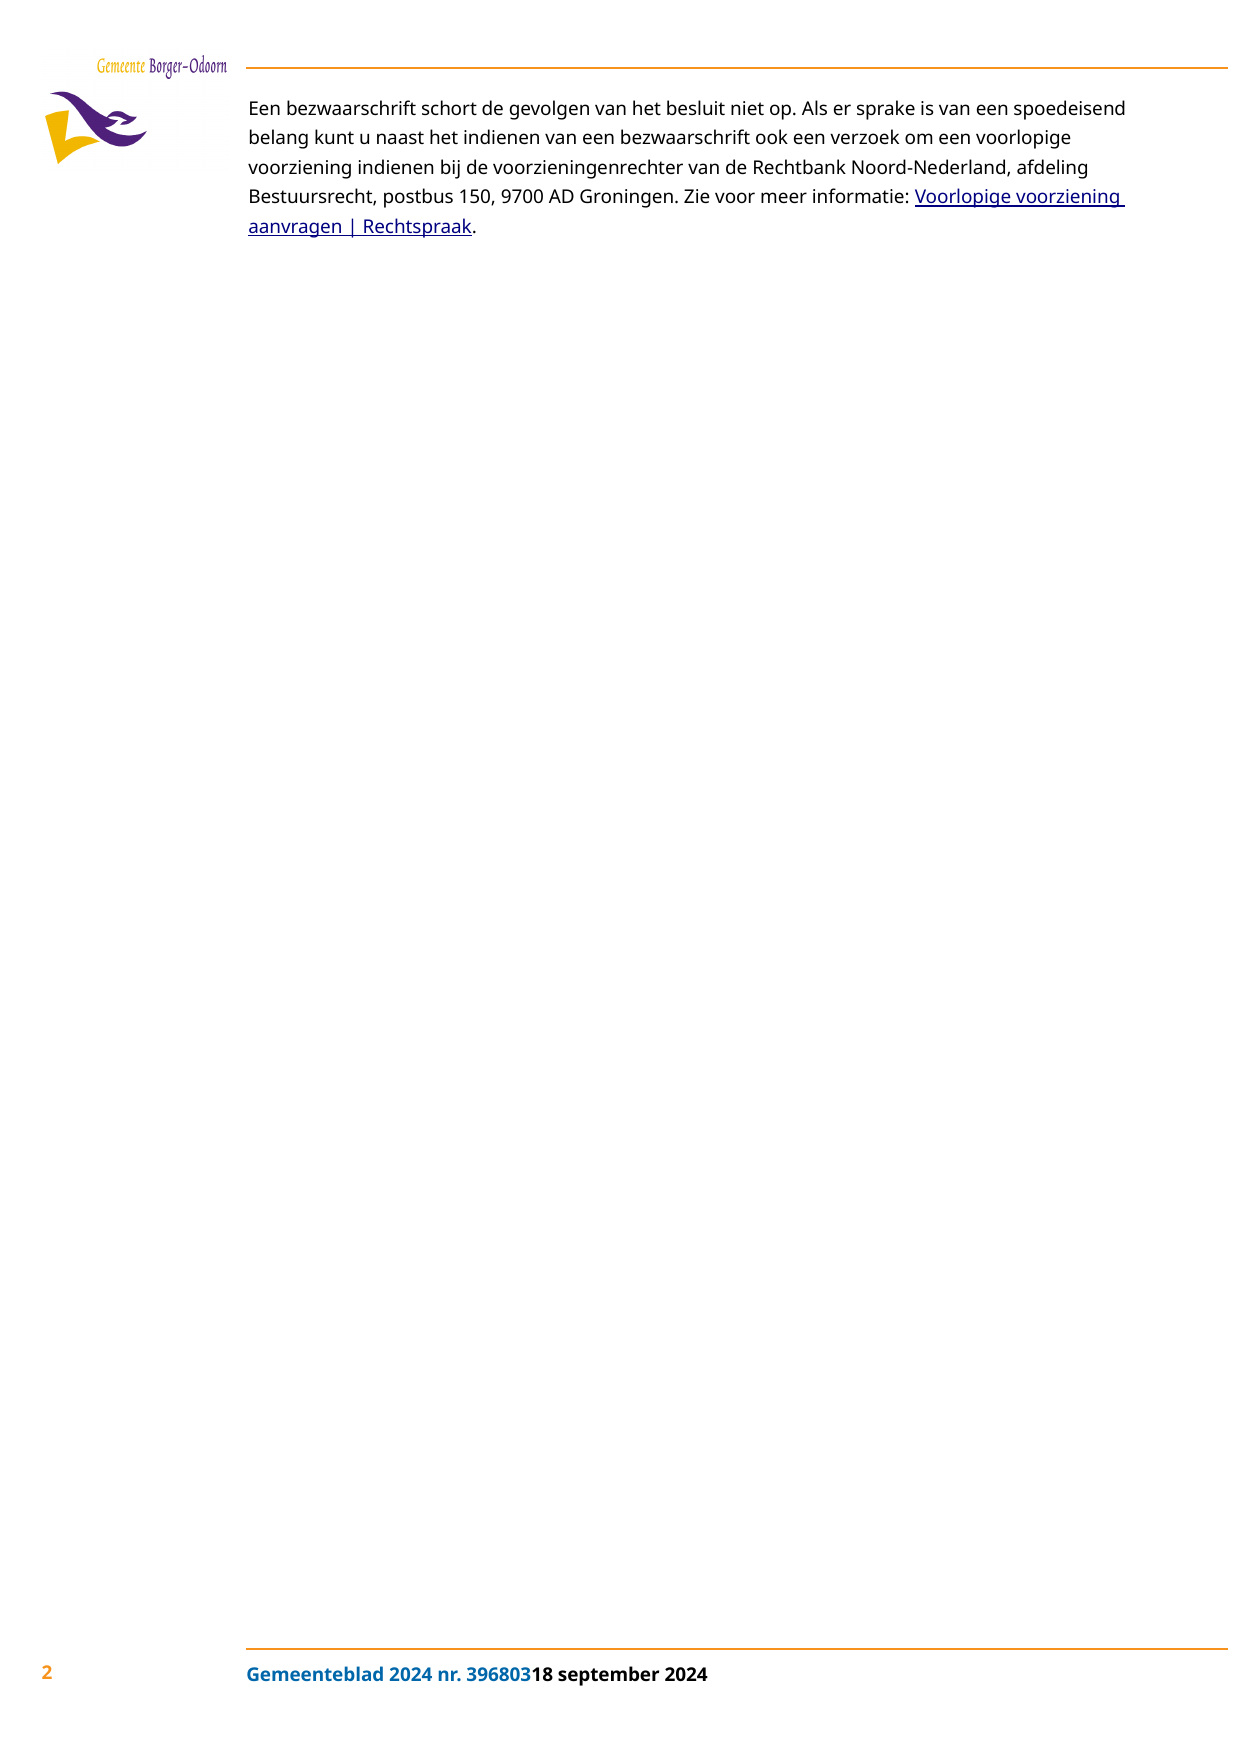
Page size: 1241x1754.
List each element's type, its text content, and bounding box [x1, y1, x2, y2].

text Een bezwaarschrift schort de gevolgen van het besluit niet op. Als er sprake is van een spoedeisend belang kunt u naast het indienen van een bezwaarschrift ook een verzoek om een voorlopige voorziening indienen bij de voorzieningenrechter van de Rechtbank Noord-Nederland, afdeling Bestuursrecht, postbus 150, 9700 AD Groningen. Zie voor meer informatie: Voorlopige voorziening aanvragen | Rechtspraak. [248, 95, 1152, 239]
picture [41, 47, 231, 172]
